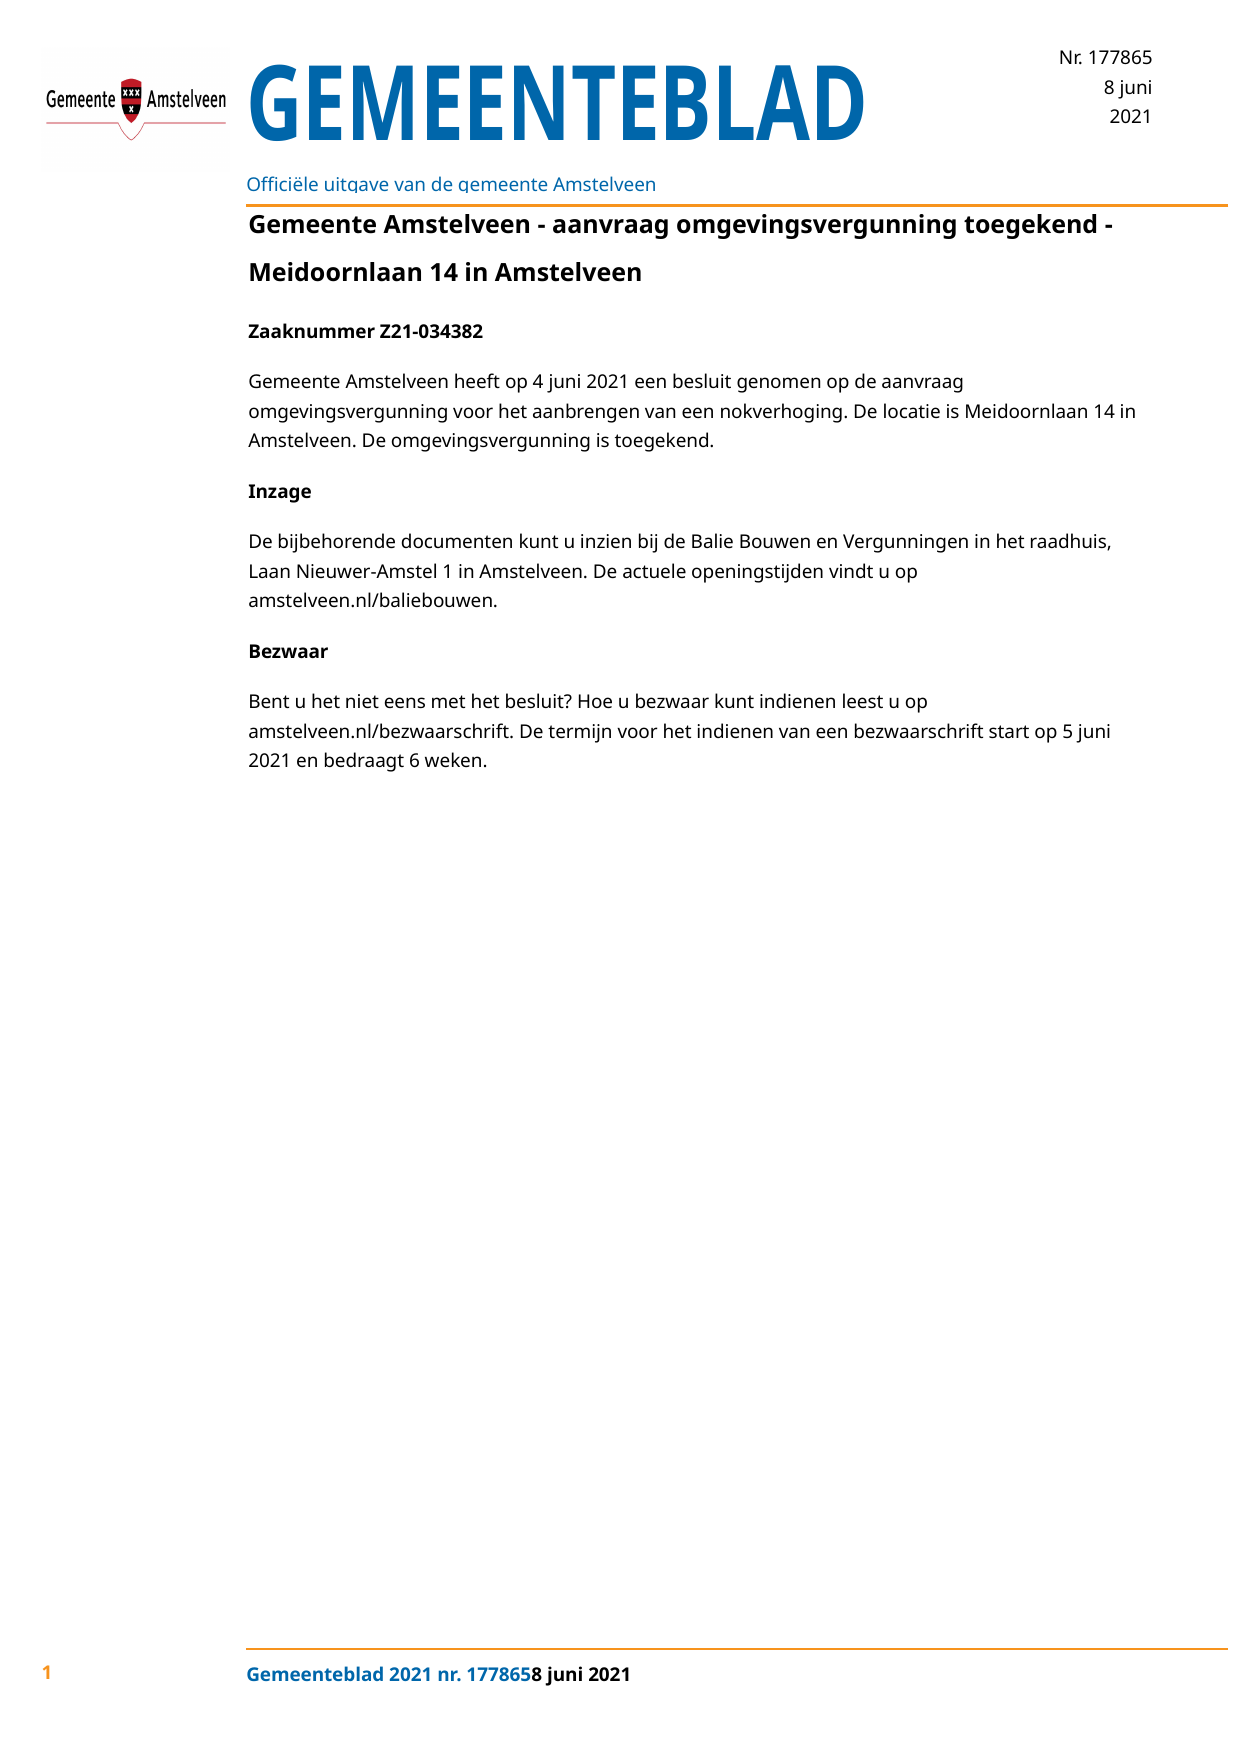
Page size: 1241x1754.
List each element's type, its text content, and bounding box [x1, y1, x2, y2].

text Inzage [248, 478, 1152, 504]
picture [41, 47, 231, 172]
text Zaaknummer Z21-034382 [248, 318, 1152, 344]
text Gemeente Amstelveen - aanvraag omgevingsvergunning toegekend - Meidoornlaan 14 in Amstelveen [248, 207, 1152, 288]
text Gemeente Amstelveen heeft op 4 juni 2021 een besluit genomen op de aanvraag omgevingsvergunning voor het aanbrengen van een nokverhoging. De locatie is Meidoornlaan 14 in Amstelveen. De omgevingsvergunning is toegekend. [248, 368, 1152, 453]
text Bezwaar [248, 638, 1152, 664]
text De bijbehorende documenten kunt u inzien bij de Balie Bouwen en Vergunningen in het raadhuis, Laan Nieuwer-Amstel 1 in Amstelveen. De actuele openingstijden vindt u op amstelveen.nl/baliebouwen. [248, 528, 1152, 613]
text Bent u het niet eens met het besluit? Hoe u bezwaar kunt indienen leest u op amstelveen.nl/bezwaarschrift. De termijn voor het indienen van een bezwaarschrift start op 5 juni 2021 en bedraagt 6 weken. [248, 688, 1152, 773]
